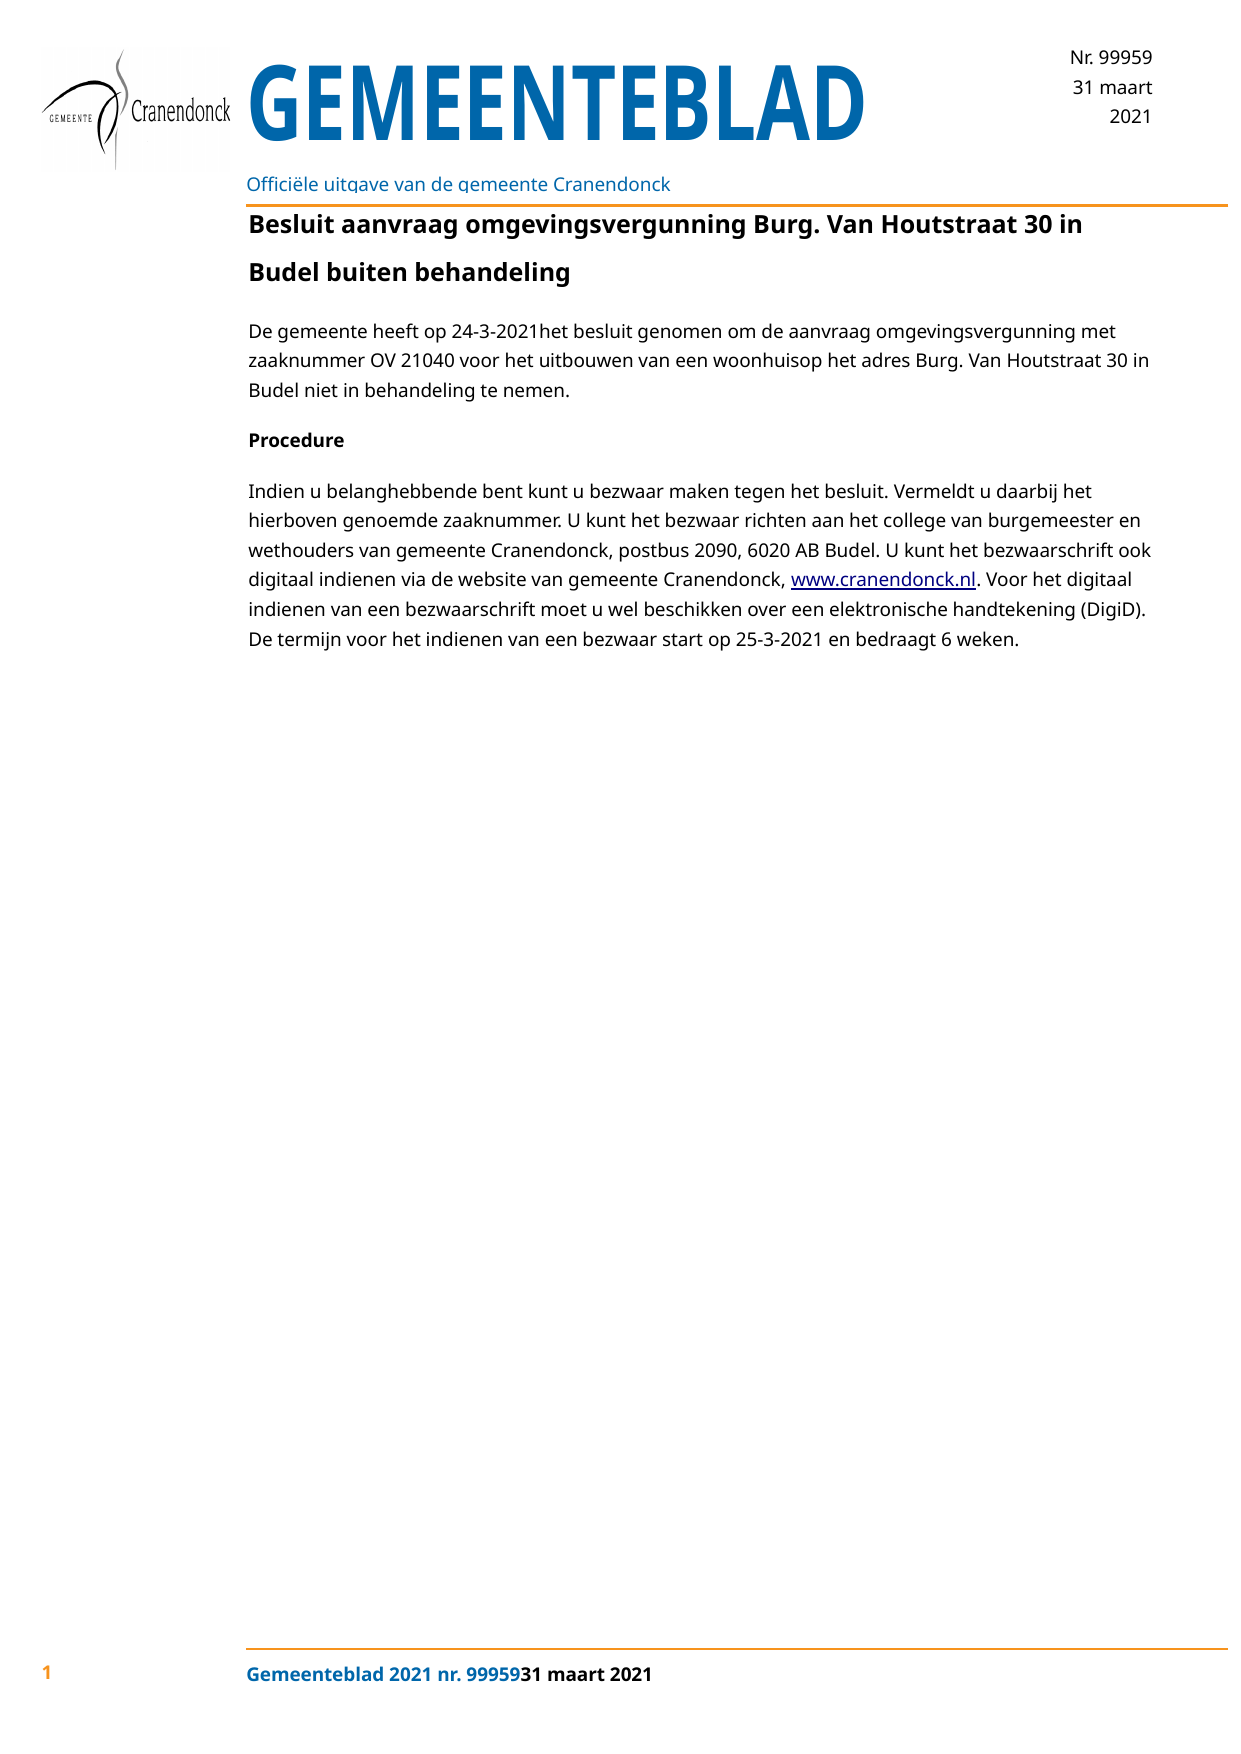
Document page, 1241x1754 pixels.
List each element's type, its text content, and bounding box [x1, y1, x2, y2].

text Procedure [248, 427, 1152, 453]
picture [41, 47, 231, 172]
text Indien u belanghebbende bent kunt u bezwaar maken tegen het besluit. Vermeldt u daarbij het hierboven genoemde zaaknummer. U kunt het bezwaar richten aan het college van burgemeester en wethouders van gemeente Cranendonck, postbus 2090, 6020 AB Budel. U kunt het bezwaarschrift ook digitaal indienen via de website van gemeente Cranendonck, www.cranendonck.nl. Voor het digitaal indienen van een bezwaarschrift moet u wel beschikken over een elektronische handtekening (DigiD). De termijn voor het indienen van een bezwaar start op 25-3-2021 en bedraagt 6 weken. [248, 478, 1152, 652]
text Besluit aanvraag omgevingsvergunning Burg. Van Houtstraat 30 in Budel buiten behandeling [248, 207, 1152, 288]
text De gemeente heeft op 24-3-2021het besluit genomen om de aanvraag omgevingsvergunning met zaaknummer OV 21040 voor het uitbouwen van een woonhuisop het adres Burg. Van Houtstraat 30 in Budel niet in behandeling te nemen. [248, 318, 1152, 403]
